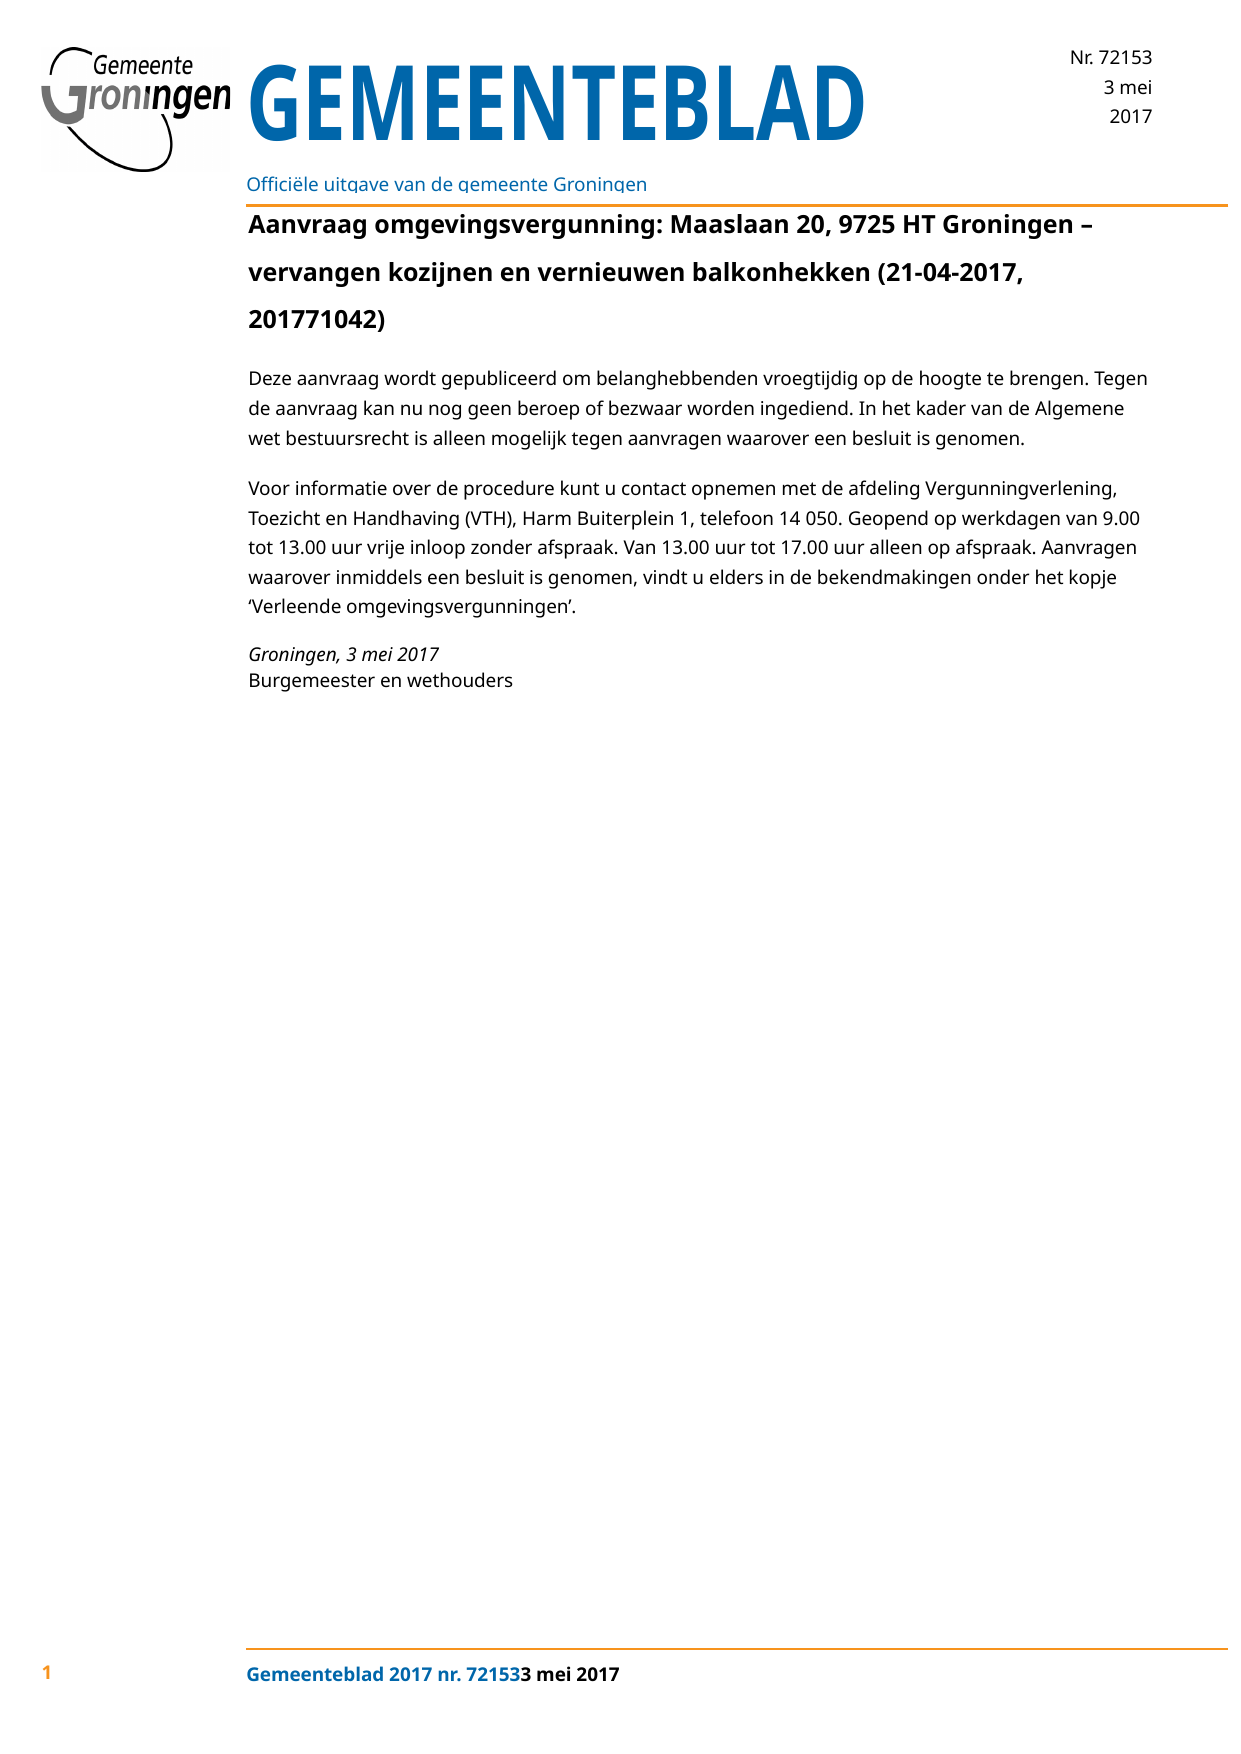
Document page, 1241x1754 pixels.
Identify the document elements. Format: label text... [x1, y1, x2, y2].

text Voor informatie over de procedure kunt u contact opnemen met de afdeling Vergunningverlening, Toezicht en Handhaving (VTH), Harm Buiterplein 1, telefoon 14 050. Geopend op werkdagen van 9.00 tot 13.00 uur vrije inloop zonder afspraak. Van 13.00 uur tot 17.00 uur alleen op afspraak. Aanvragen waarover inmiddels een besluit is genomen, vindt u elders in de bekendmakingen onder het kopje ‘Verleende omgevingsvergunningen’. [248, 475, 1152, 619]
text Groningen, 3 mei 2017 [248, 641, 1152, 667]
text Burgemeester en wethouders [248, 667, 1152, 693]
text Aanvraag omgevingsvergunning: Maaslaan 20, 9725 HT Groningen – vervangen kozijnen en vernieuwen balkonhekken (21-04-2017, 201771042) [248, 207, 1152, 336]
text Deze aanvraag wordt gepubliceerd om belanghebbenden vroegtijdig op de hoogte te brengen. Tegen de aanvraag kan nu nog geen beroep of bezwaar worden ingediend. In het kader van de Algemene wet bestuursrecht is alleen mogelijk tegen aanvragen waarover een besluit is genomen. [248, 366, 1152, 450]
picture [41, 47, 231, 172]
